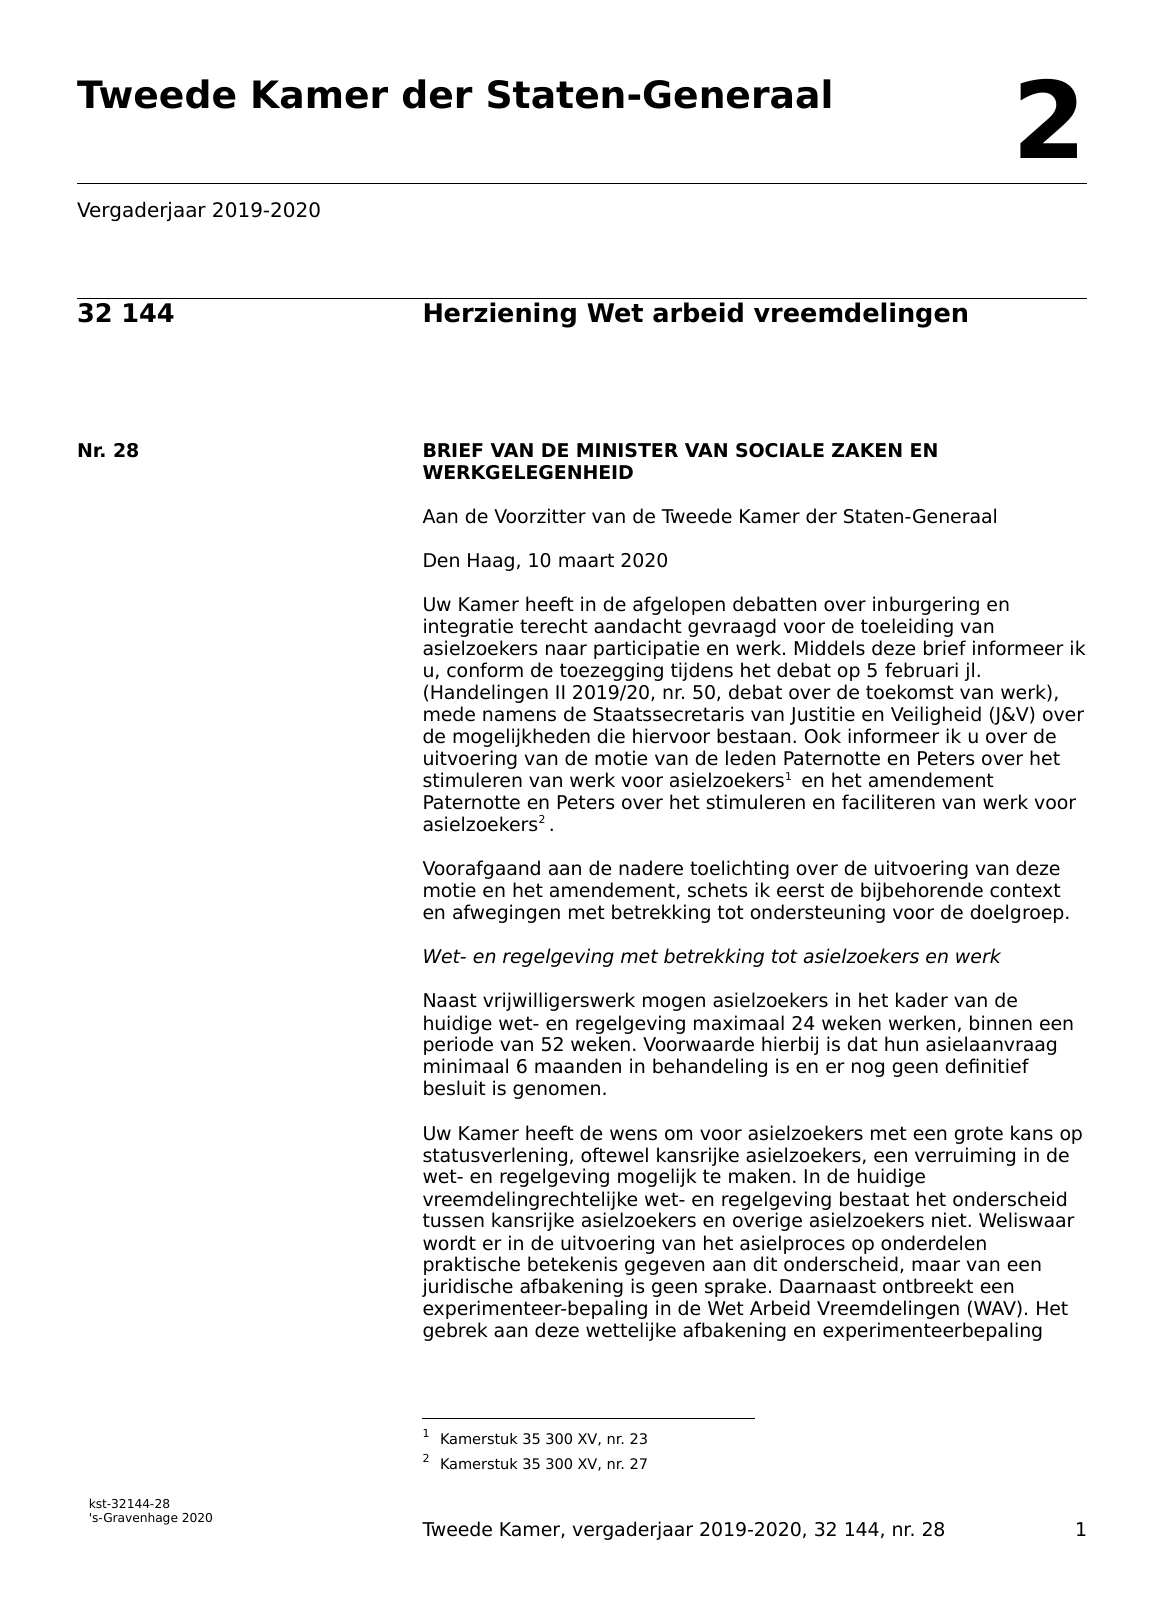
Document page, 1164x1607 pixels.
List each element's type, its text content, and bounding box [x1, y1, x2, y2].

text Uw Kamer heeft de wens om voor asielzoekers met een grote kans op statusverlening, oftewel kansrijke asielzoekers, een verruiming in de wet- en regelgeving mogelijk te maken. In de huidige vreemdelingrechtelijke wet- en regelgeving bestaat het onderscheid tussen kansrijke asielzoekers en overige asielzoekers niet. Weliswaar wordt er in de uitvoering van het asielproces op onderdelen praktische betekenis gegeven aan dit onderscheid, maar van een juridische afbakening is geen sprake. Daarnaast ontbreekt een experimenteer-bepaling in de Wet Arbeid Vreemdelingen (WAV). Het gebrek aan deze wettelijke afbakening en experimenteerbepaling [422, 1122, 1087, 1342]
text kst-32144-28 [88, 1497, 323, 1511]
text 's-Gravenhage 2020 [88, 1511, 323, 1525]
table_header Tweede Kamer der Staten-Generaal [77, 59, 886, 183]
text Kamerstuk 35 300 XV, nr. 23 [422, 1427, 1087, 1449]
text Aan de Voorzitter van de Tweede Kamer der Staten-Generaal [422, 506, 1087, 528]
text Voorafgaand aan de nadere toelichting over de uitvoering van deze motie en het amendement, schets ik eerst de bijbehorende context en afwegingen met betrekking tot ondersteuning voor de doelgroep. [422, 858, 1087, 924]
table_cell Vergaderjaar 2019-2020 [77, 184, 1087, 298]
subtitle Nr. 28 BRIEF VAN DE MINISTER VAN SOCIALE ZAKEN EN WERKGELEGENHEID [77, 440, 1087, 484]
subtitle 32 144 Herziening Wet arbeid vreemdelingen [77, 299, 1087, 329]
text Naast vrijwilligerswerk mogen asielzoekers in het kader van de huidige wet- en regelgeving maximaal 24 weken werken, binnen een periode van 52 weken. Voorwaarde hierbij is dat hun asielaanvraag minimaal 6 maanden in behandeling is en er nog geen definitief besluit is genomen. [422, 990, 1087, 1100]
text Den Haag, 10 maart 2020 [422, 550, 1087, 572]
text Kamerstuk 35 300 XV, nr. 27 [422, 1452, 1087, 1474]
table_header 2 [886, 59, 1087, 183]
text Uw Kamer heeft in de afgelopen debatten over inburgering en integratie terecht aandacht gevraagd voor de toeleiding van asielzoekers naar participatie en werk. Middels deze brief informeer ik u, conform de toezegging tijdens het debat op 5 februari jl. (Handelingen II 2019/20, nr. 50, debat over de toekomst van werk), mede namens de Staatssecretaris van Justitie en Veiligheid (J&V) over de mogelijkheden die hiervoor bestaan. Ook informeer ik u over de uitvoering van de motie van de leden Paternotte en Peters over het stimuleren van werk voor asielzoekers en het amendement Paternotte en Peters over het stimuleren en faciliteren van werk voor asielzoekers. [422, 594, 1087, 836]
subtitle Wet- en regelgeving met betrekking tot asielzoekers en werk [422, 946, 1087, 968]
